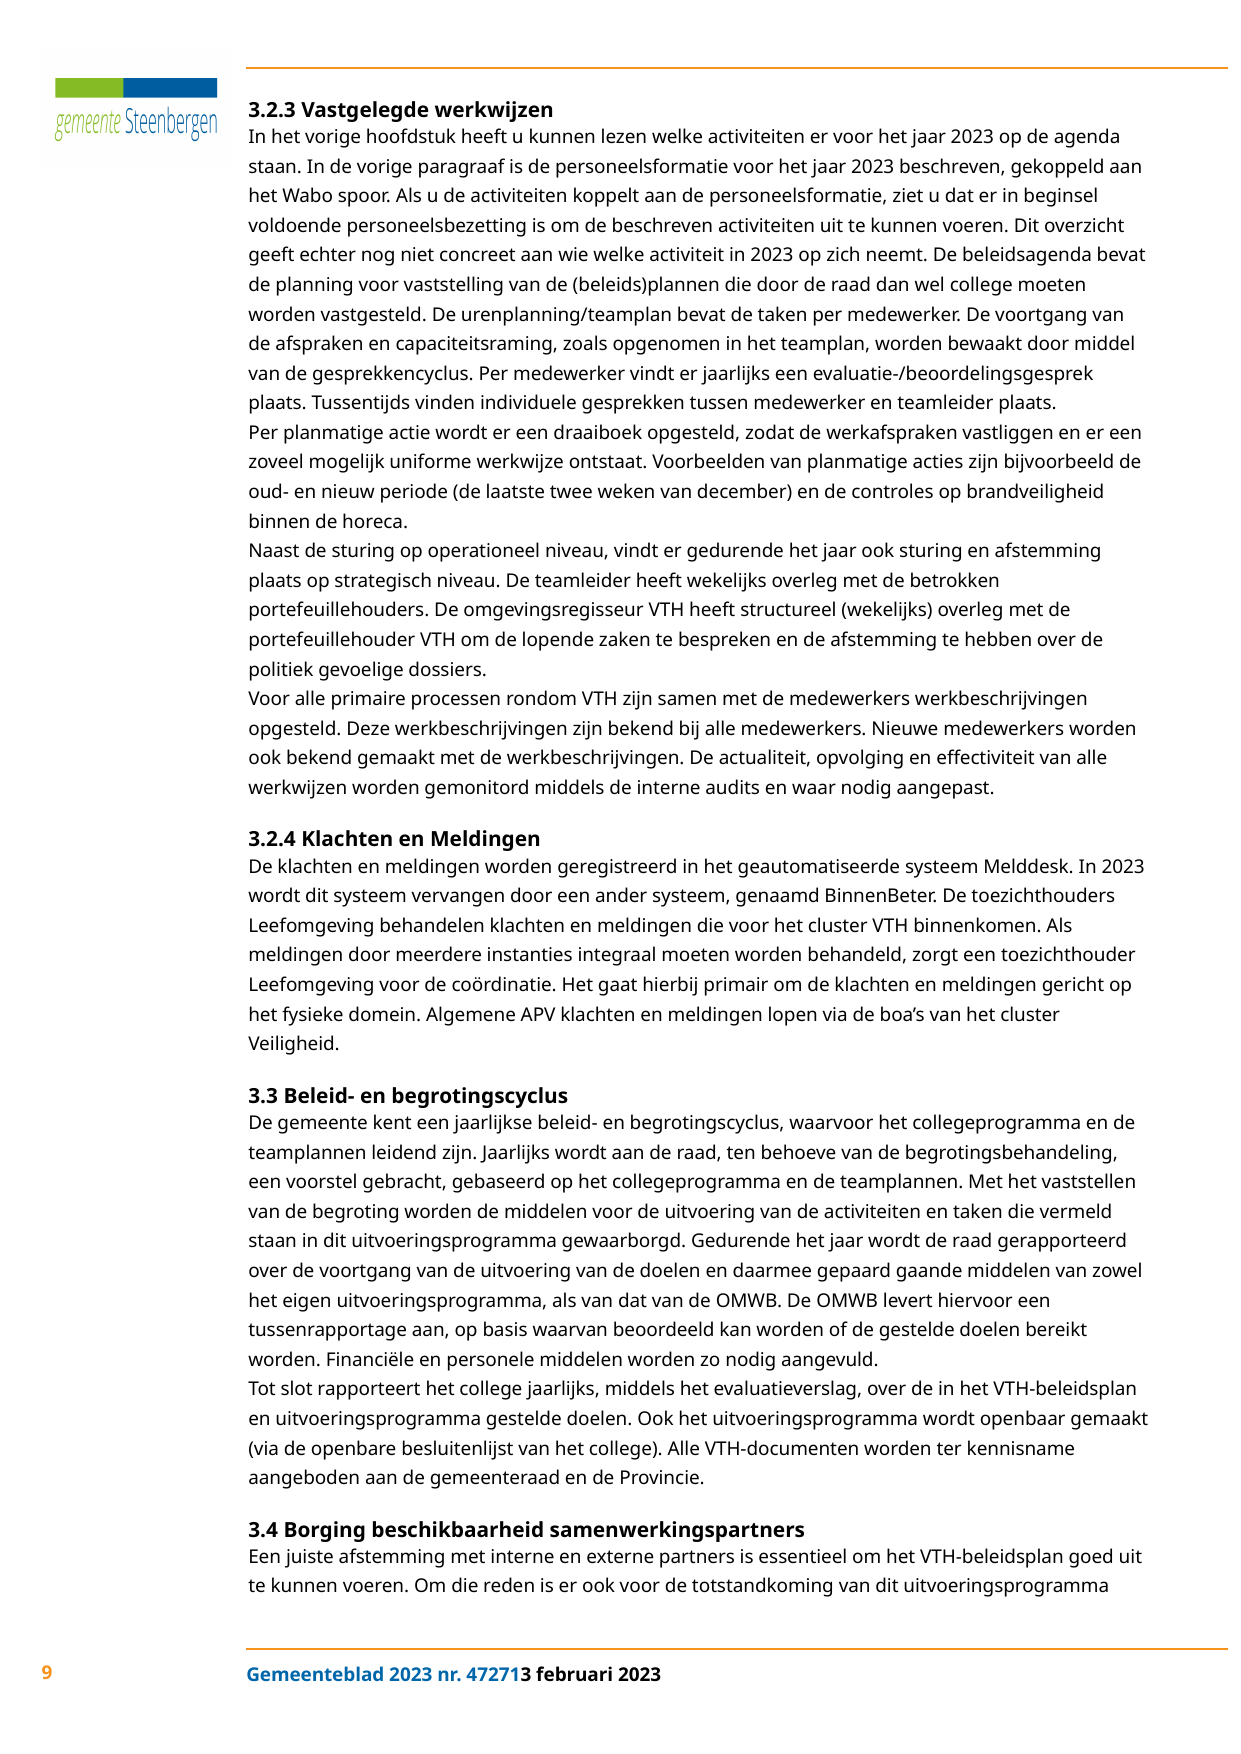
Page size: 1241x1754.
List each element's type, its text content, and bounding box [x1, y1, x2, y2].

text Voor alle primaire processen rondom VTH zijn samen met de medewerkers werkbeschrijvingen opgesteld. Deze werkbeschrijvingen zijn bekend bij alle medewerkers. Nieuwe medewerkers worden ook bekend gemaakt met de werkbeschrijvingen. De actualiteit, opvolging en effectiviteit van alle werkwijzen worden gemonitord middels de interne audits en waar nodig aangepast. [248, 685, 1152, 800]
text Tot slot rapporteert het college jaarlijks, middels het evaluatieverslag, over de in het VTH-beleidsplan en uitvoeringsprogramma gestelde doelen. Ook het uitvoeringsprogramma wordt openbaar gemaakt (via de openbare besluitenlijst van het college). Alle VTH-documenten worden ter kennisname aangeboden aan de gemeenteraad en de Provincie. [248, 1376, 1152, 1490]
text De gemeente kent een jaarlijkse beleid- en begrotingscyclus, waarvoor het collegeprogramma en de teamplannen leidend zijn. Jaarlijks wordt aan de raad, ten behoeve van de begrotingsbehandeling, een voorstel gebracht, gebaseerd op het collegeprogramma en de teamplannen. Met het vaststellen van de begroting worden de middelen voor de uitvoering van de activiteiten en taken die vermeld staan in dit uitvoeringsprogramma gewaarborgd. Gedurende het jaar wordt de raad gerapporteerd over de voortgang van de uitvoering van de doelen en daarmee gepaard gaande middelen van zowel het eigen uitvoeringsprogramma, als van dat van de OMWB. De OMWB levert hiervoor een tussenrapportage aan, op basis waarvan beoordeeld kan worden of de gestelde doelen bereikt worden. Financiële en personele middelen worden zo nodig aangevuld. [248, 1109, 1152, 1372]
text Per planmatige actie wordt er een draaiboek opgesteld, zodat de werkafspraken vastliggen en er een zoveel mogelijk uniforme werkwijze ontstaat. Voorbeelden van planmatige acties zijn bijvoorbeeld de oud- en nieuw periode (de laatste twee weken van december) en de controles op brandveiligheid binnen de horeca. [248, 419, 1152, 533]
picture [41, 47, 231, 172]
text 3.3 Beleid- en begrotingscyclus [248, 1081, 1152, 1109]
text Een juiste afstemming met interne en externe partners is essentieel om het VTH-beleidsplan goed uit te kunnen voeren. Om die reden is er ook voor de totstandkoming van dit uitvoeringsprogramma [248, 1543, 1152, 1598]
text Naast de sturing op operationeel niveau, vindt er gedurende het jaar ook sturing en afstemming plaats op strategisch niveau. De teamleider heeft wekelijks overleg met de betrokken portefeuillehouders. De omgevingsregisseur VTH heeft structureel (wekelijks) overleg met de portefeuillehouder VTH om de lopende zaken te bespreken en de afstemming te hebben over de politiek gevoelige dossiers. [248, 537, 1152, 681]
text 3.4 Borging beschikbaarheid samenwerkingspartners [248, 1515, 1152, 1543]
text 3.2.4 Klachten en Meldingen [248, 824, 1152, 853]
text In het vorige hoofdstuk heeft u kunnen lezen welke activiteiten er voor het jaar 2023 op de agenda staan. In de vorige paragraaf is de personeelsformatie voor het jaar 2023 beschreven, gekoppeld aan het Wabo spoor. Als u de activiteiten koppelt aan de personeelsformatie, ziet u dat er in beginsel voldoende personeelsbezetting is om de beschreven activiteiten uit te kunnen voeren. Dit overzicht geeft echter nog niet concreet aan wie welke activiteit in 2023 op zich neemt. De beleidsagenda bevat de planning voor vaststelling van de (beleids)plannen die door de raad dan wel college moeten worden vastgesteld. De urenplanning/teamplan bevat de taken per medewerker. De voortgang van de afspraken en capaciteitsraming, zoals opgenomen in het teamplan, worden bewaakt door middel van de gesprekkencyclus. Per medewerker vindt er jaarlijks een evaluatie-/beoordelingsgesprek plaats. Tussentijds vinden individuele gesprekken tussen medewerker en teamleider plaats. [248, 123, 1152, 415]
text 3.2.3 Vastgelegde werkwijzen [248, 95, 1152, 123]
text De klachten en meldingen worden geregistreerd in het geautomatiseerde systeem Melddesk. In 2023 wordt dit systeem vervangen door een ander systeem, genaamd BinnenBeter. De toezichthouders Leefomgeving behandelen klachten en meldingen die voor het cluster VTH binnenkomen. Als meldingen door meerdere instanties integraal moeten worden behandeld, zorgt een toezichthouder Leefomgeving voor de coördinatie. Het gaat hierbij primair om de klachten en meldingen gericht op het fysieke domein. Algemene APV klachten en meldingen lopen via de boa’s van het cluster Veiligheid. [248, 853, 1152, 1056]
